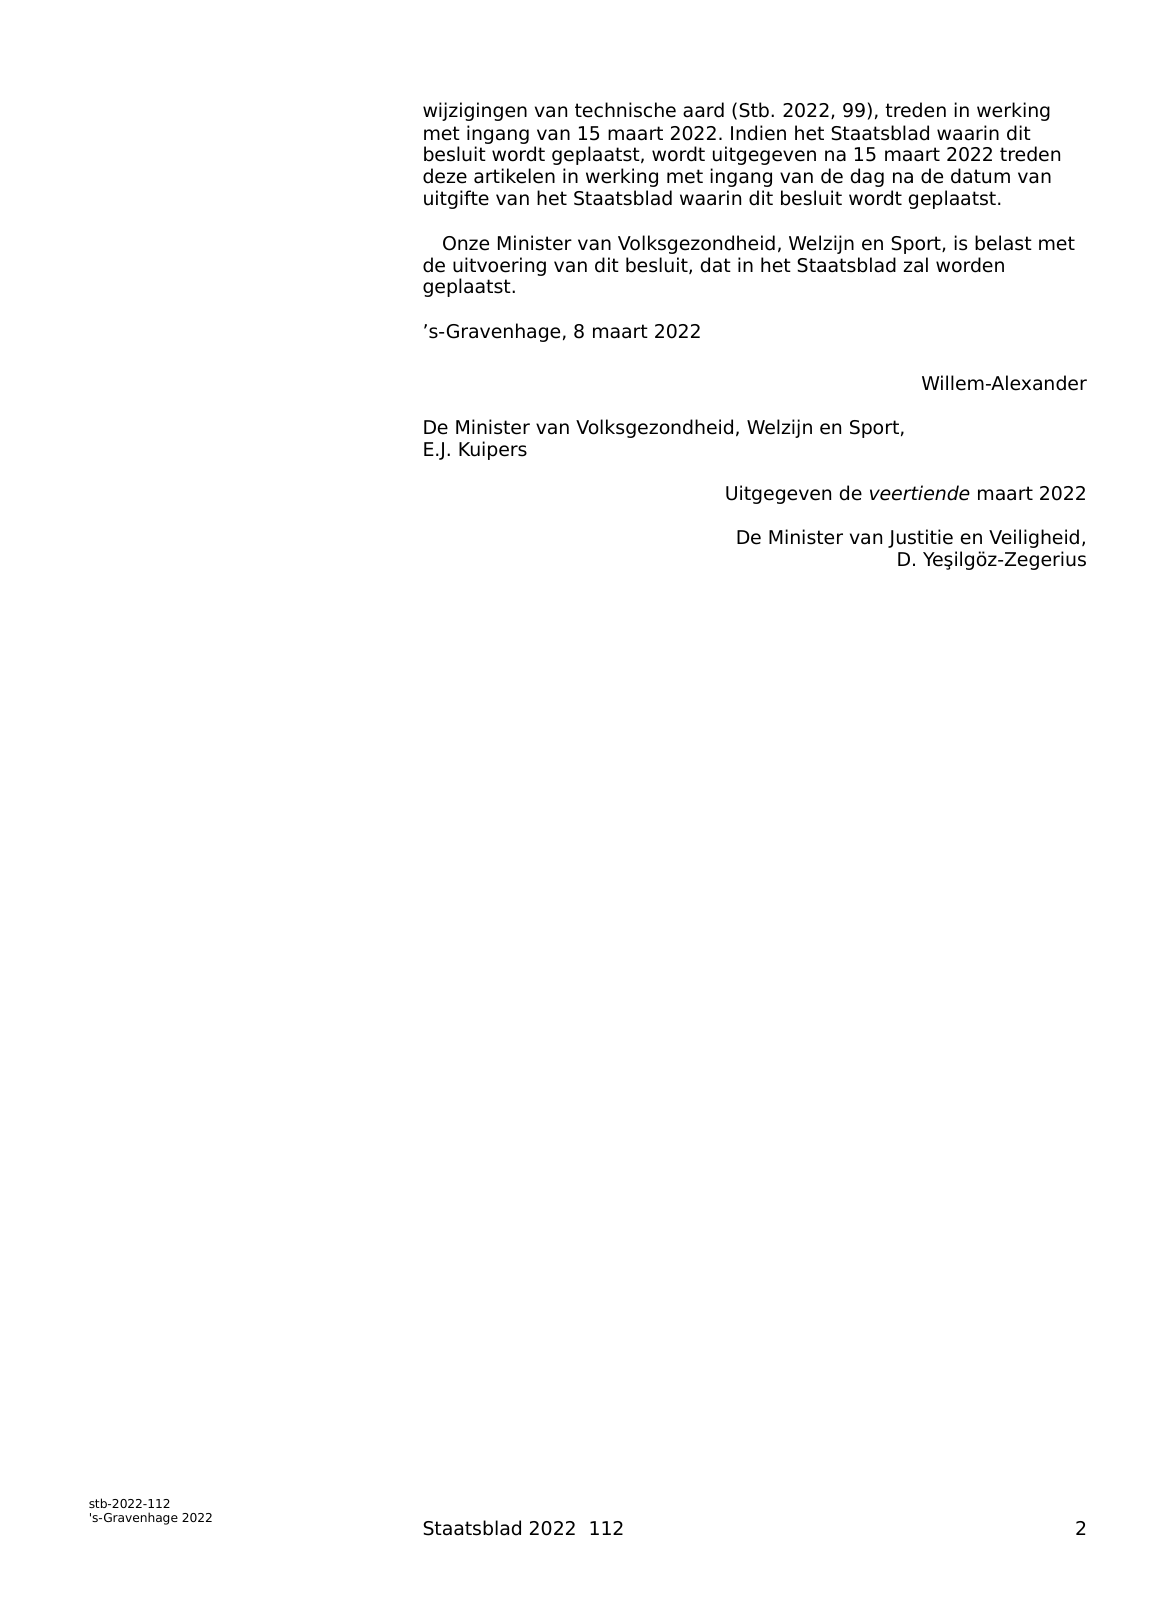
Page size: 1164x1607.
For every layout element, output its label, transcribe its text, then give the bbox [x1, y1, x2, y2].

text Onze Minister van Volksgezondheid, Welzijn en Sport, is belast met de uitvoering van dit besluit, dat in het Staatsblad zal worden geplaatst. [422, 232, 1087, 298]
text 's-Gravenhage 2022 [88, 1511, 323, 1525]
text Willem-Alexander [422, 373, 1087, 394]
text ’s-Gravenhage, 8 maart 2022 [422, 321, 1087, 343]
text wijzigingen van technische aard (Stb. 2022, 99), treden in werking met ingang van 15 maart 2022. Indien het Staatsblad waarin dit besluit wordt geplaatst, wordt uitgegeven na 15 maart 2022 treden deze artikelen in werking met ingang van de dag na de datum van uitgifte van het Staatsblad waarin dit besluit wordt geplaatst. [422, 100, 1087, 210]
text De Minister van Volksgezondheid, Welzijn en Sport, E.J. Kuipers [422, 417, 1087, 461]
text Uitgegeven de veertiende maart 2022 [422, 483, 1087, 505]
text stb-2022-112 [88, 1497, 323, 1511]
text De Minister van Justitie en Veiligheid, D. Yeşilgöz-Zegerius [422, 527, 1087, 571]
